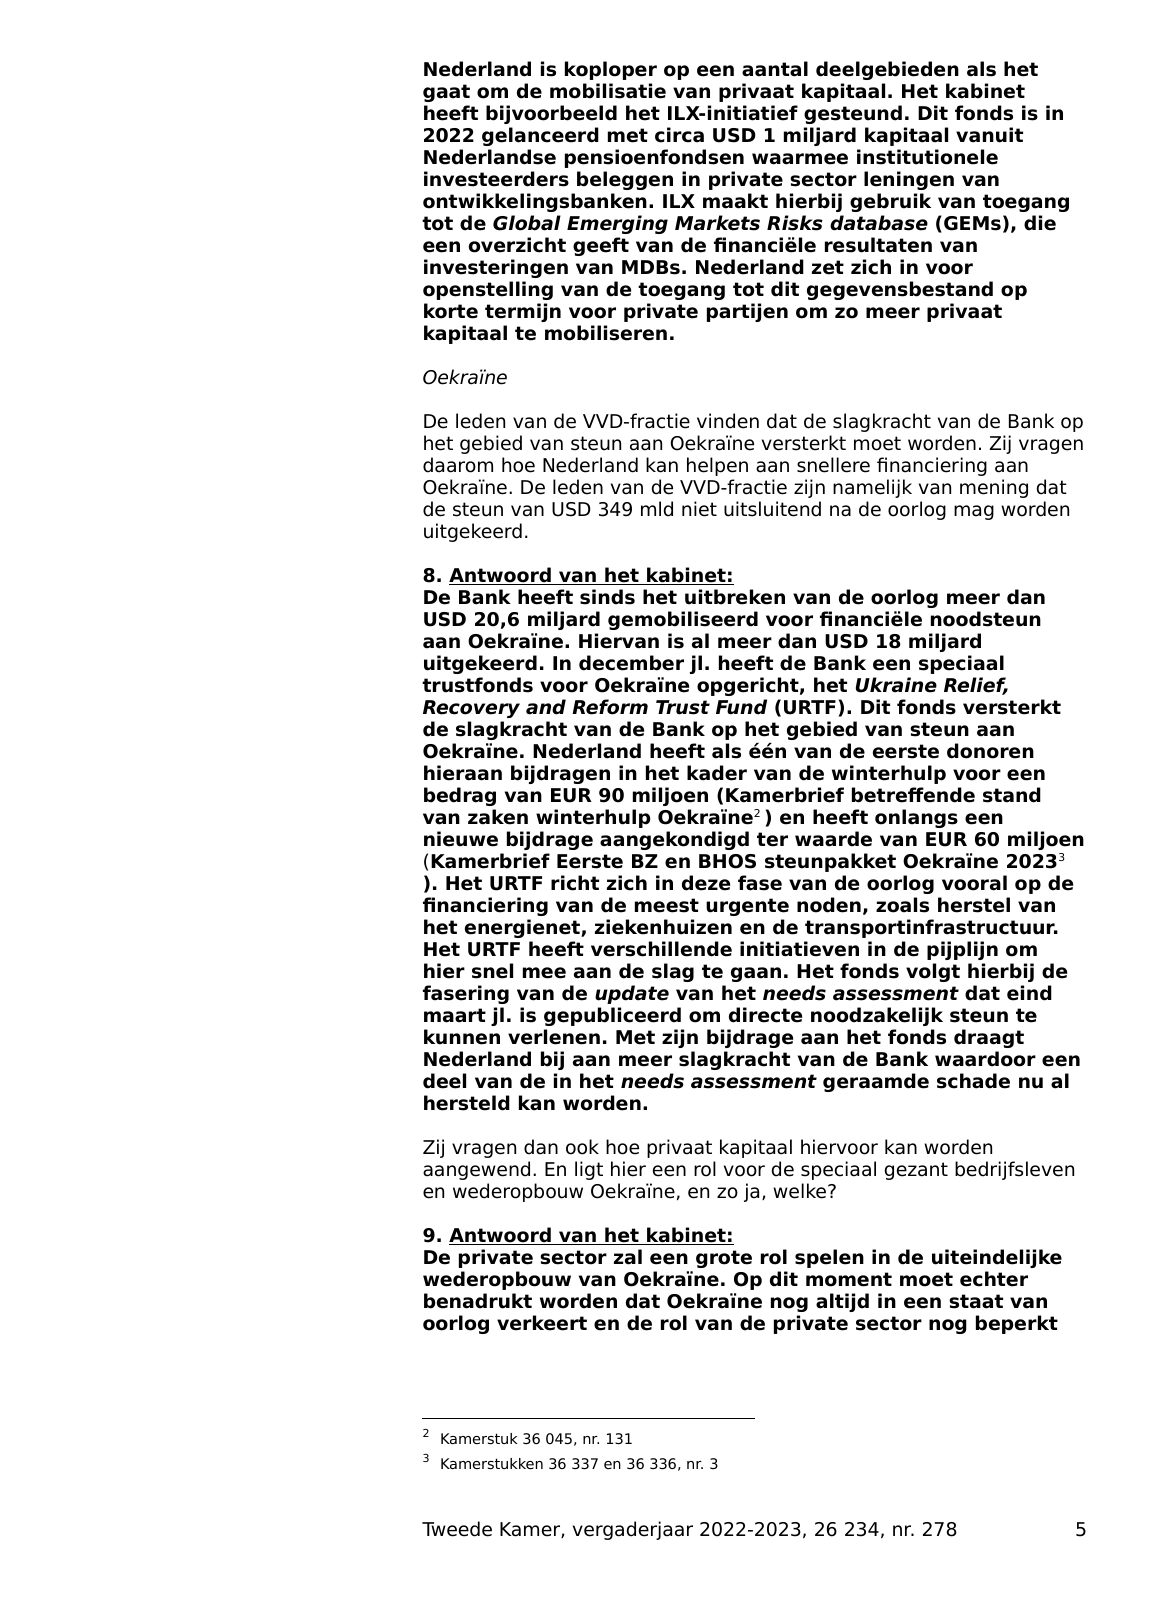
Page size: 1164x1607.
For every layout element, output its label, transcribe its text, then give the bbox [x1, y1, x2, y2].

text Nederland is koploper op een aantal deelgebieden als het gaat om de mobilisatie van privaat kapitaal. Het kabinet heeft bijvoorbeeld het ILX-initiatief gesteund. Dit fonds is in 2022 gelanceerd met circa USD 1 miljard kapitaal vanuit Nederlandse pensioenfondsen waarmee institutionele investeerders beleggen in private sector leningen van ontwikkelingsbanken. ILX maakt hierbij gebruik van toegang tot de Global Emerging Markets Risks database (GEMs), die een overzicht geeft van de financiële resultaten van investeringen van MDBs. Nederland zet zich in voor openstelling van de toegang tot dit gegevensbestand op korte termijn voor private partijen om zo meer privaat kapitaal te mobiliseren. [422, 59, 1087, 345]
text De Bank heeft sinds het uitbreken van de oorlog meer dan USD 20,6 miljard gemobiliseerd voor financiële noodsteun aan Oekraïne. Hiervan is al meer dan USD 18 miljard uitgekeerd. In december jl. heeft de Bank een speciaal trustfonds voor Oekraïne opgericht, het Ukraine Relief, Recovery and Reform Trust Fund (URTF). Dit fonds versterkt de slagkracht van de Bank op het gebied van steun aan Oekraïne. Nederland heeft als één van de eerste donoren hieraan bijdragen in het kader van de winterhulp voor een bedrag van EUR 90 miljoen (Kamerbrief betreffende stand van zaken winterhulp Oekraïne) en heeft onlangs een nieuwe bijdrage aangekondigd ter waarde van EUR 60 miljoen (Kamerbrief Eerste BZ en BHOS steunpakket Oekraïne 2023 ). Het URTF richt zich in deze fase van de oorlog vooral op de financiering van de meest urgente noden, zoals herstel van het energienet, ziekenhuizen en de transportinfrastructuur. Het URTF heeft verschillende initiatieven in de pijplijn om hier snel mee aan de slag te gaan. Het fonds volgt hierbij de fasering van de update van het needs assessment dat eind maart jl. is gepubliceerd om directe noodzakelijk steun te kunnen verlenen. Met zijn bijdrage aan het fonds draagt Nederland bij aan meer slagkracht van de Bank waardoor een deel van de in het needs assessment geraamde schade nu al hersteld kan worden. [422, 587, 1087, 1115]
text De private sector zal een grote rol spelen in de uiteindelijke wederopbouw van Oekraïne. Op dit moment moet echter benadrukt worden dat Oekraïne nog altijd in een staat van oorlog verkeert en de rol van de private sector nog beperkt [422, 1247, 1087, 1335]
subtitle Oekraïne [422, 367, 1087, 389]
text De leden van de VVD-fractie vinden dat de slagkracht van de Bank op het gebied van steun aan Oekraïne versterkt moet worden. Zij vragen daarom hoe Nederland kan helpen aan snellere financiering aan Oekraïne. De leden van de VVD-fractie zijn namelijk van mening dat de steun van USD 349 mld niet uitsluitend na de oorlog mag worden uitgekeerd. [422, 411, 1087, 543]
text Zij vragen dan ook hoe privaat kapitaal hiervoor kan worden aangewend. En ligt hier een rol voor de speciaal gezant bedrijfsleven en wederopbouw Oekraïne, en zo ja, welke? [422, 1137, 1087, 1203]
text 9. Antwoord van het kabinet: [422, 1225, 1087, 1247]
text Kamerstuk 36 045, nr. 131 [422, 1427, 1087, 1449]
text Kamerstukken 36 337 en 36 336, nr. 3 [422, 1452, 1087, 1474]
text 8. Antwoord van het kabinet: [422, 565, 1087, 587]
